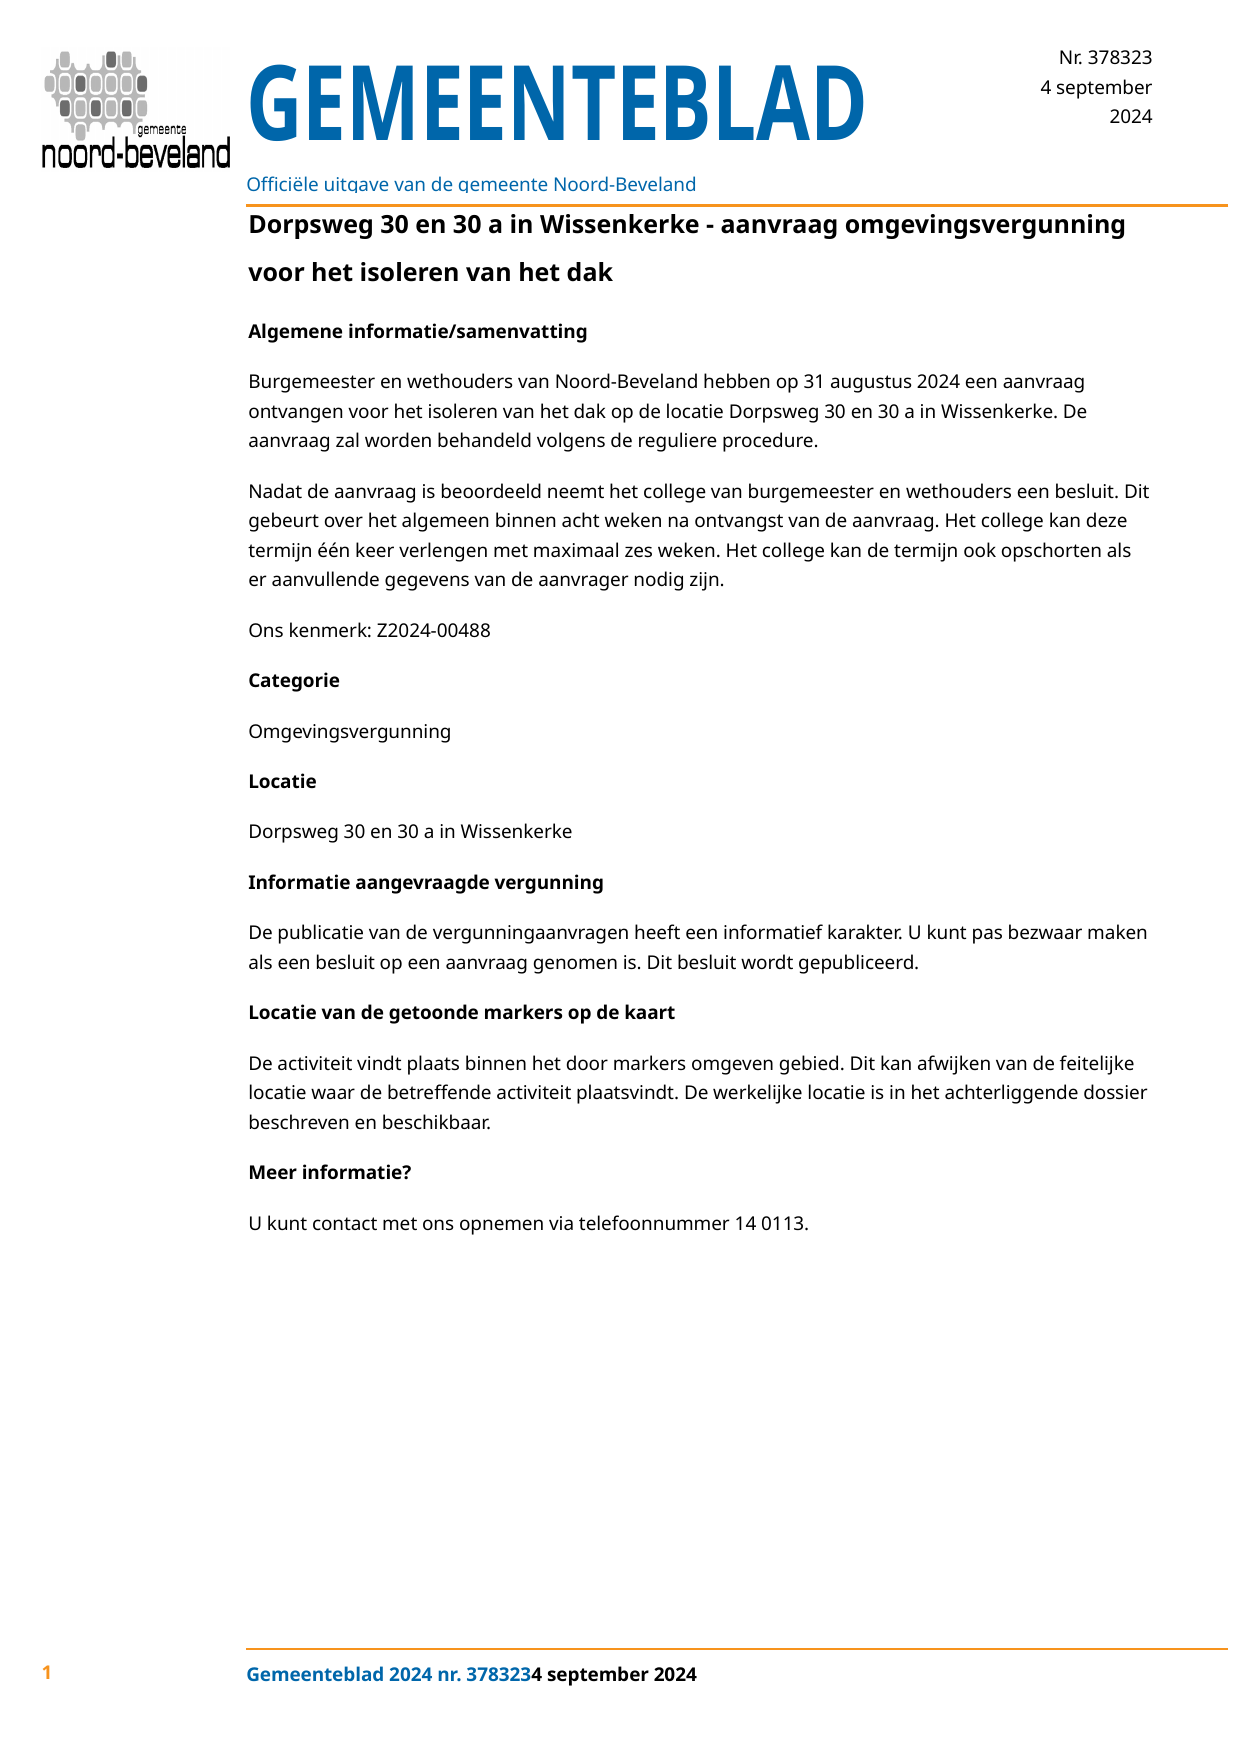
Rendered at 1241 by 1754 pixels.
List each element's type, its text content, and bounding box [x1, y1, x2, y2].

text Meer informatie? [248, 1159, 1152, 1185]
text Ons kenmerk: Z2024-00488 [248, 617, 1152, 643]
text Categorie [248, 667, 1152, 693]
text De publicatie van de vergunningaanvragen heeft een informatief karakter. U kunt pas bezwaar maken als een besluit op een aanvraag genomen is. Dit besluit wordt gepubliceerd. [248, 919, 1152, 975]
text Locatie [248, 768, 1152, 794]
text Nadat de aanvraag is beoordeeld neemt het college van burgemeester en wethouders een besluit. Dit gebeurt over het algemeen binnen acht weken na ontvangst van de aanvraag. Het college kan deze termijn één keer verlengen met maximaal zes weken. Het college kan de termijn ook opschorten als er aanvullende gegevens van de aanvrager nodig zijn. [248, 478, 1152, 592]
text Dorpsweg 30 en 30 a in Wissenkerke - aanvraag omgevingsvergunning voor het isoleren van het dak [248, 207, 1152, 288]
text Informatie aangevraagde vergunning [248, 869, 1152, 895]
text Dorpsweg 30 en 30 a in Wissenkerke [248, 819, 1152, 844]
text Omgevingsvergunning [248, 718, 1152, 744]
text Locatie van de getoonde markers op de kaart [248, 999, 1152, 1025]
text De activiteit vindt plaats binnen het door markers omgeven gebied. Dit kan afwijken van de feitelijke locatie waar de betreffende activiteit plaatsvindt. De werkelijke locatie is in het achterliggende dossier beschreven en beschikbaar. [248, 1050, 1152, 1135]
text Algemene informatie/samenvatting [248, 318, 1152, 344]
text U kunt contact met ons opnemen via telefoonnummer 14 0113. [248, 1210, 1152, 1236]
text Burgemeester en wethouders van Noord-Beveland hebben op 31 augustus 2024 een aanvraag ontvangen voor het isoleren van het dak op de locatie Dorpsweg 30 en 30 a in Wissenkerke. De aanvraag zal worden behandeld volgens de reguliere procedure. [248, 368, 1152, 453]
picture [41, 47, 231, 172]
